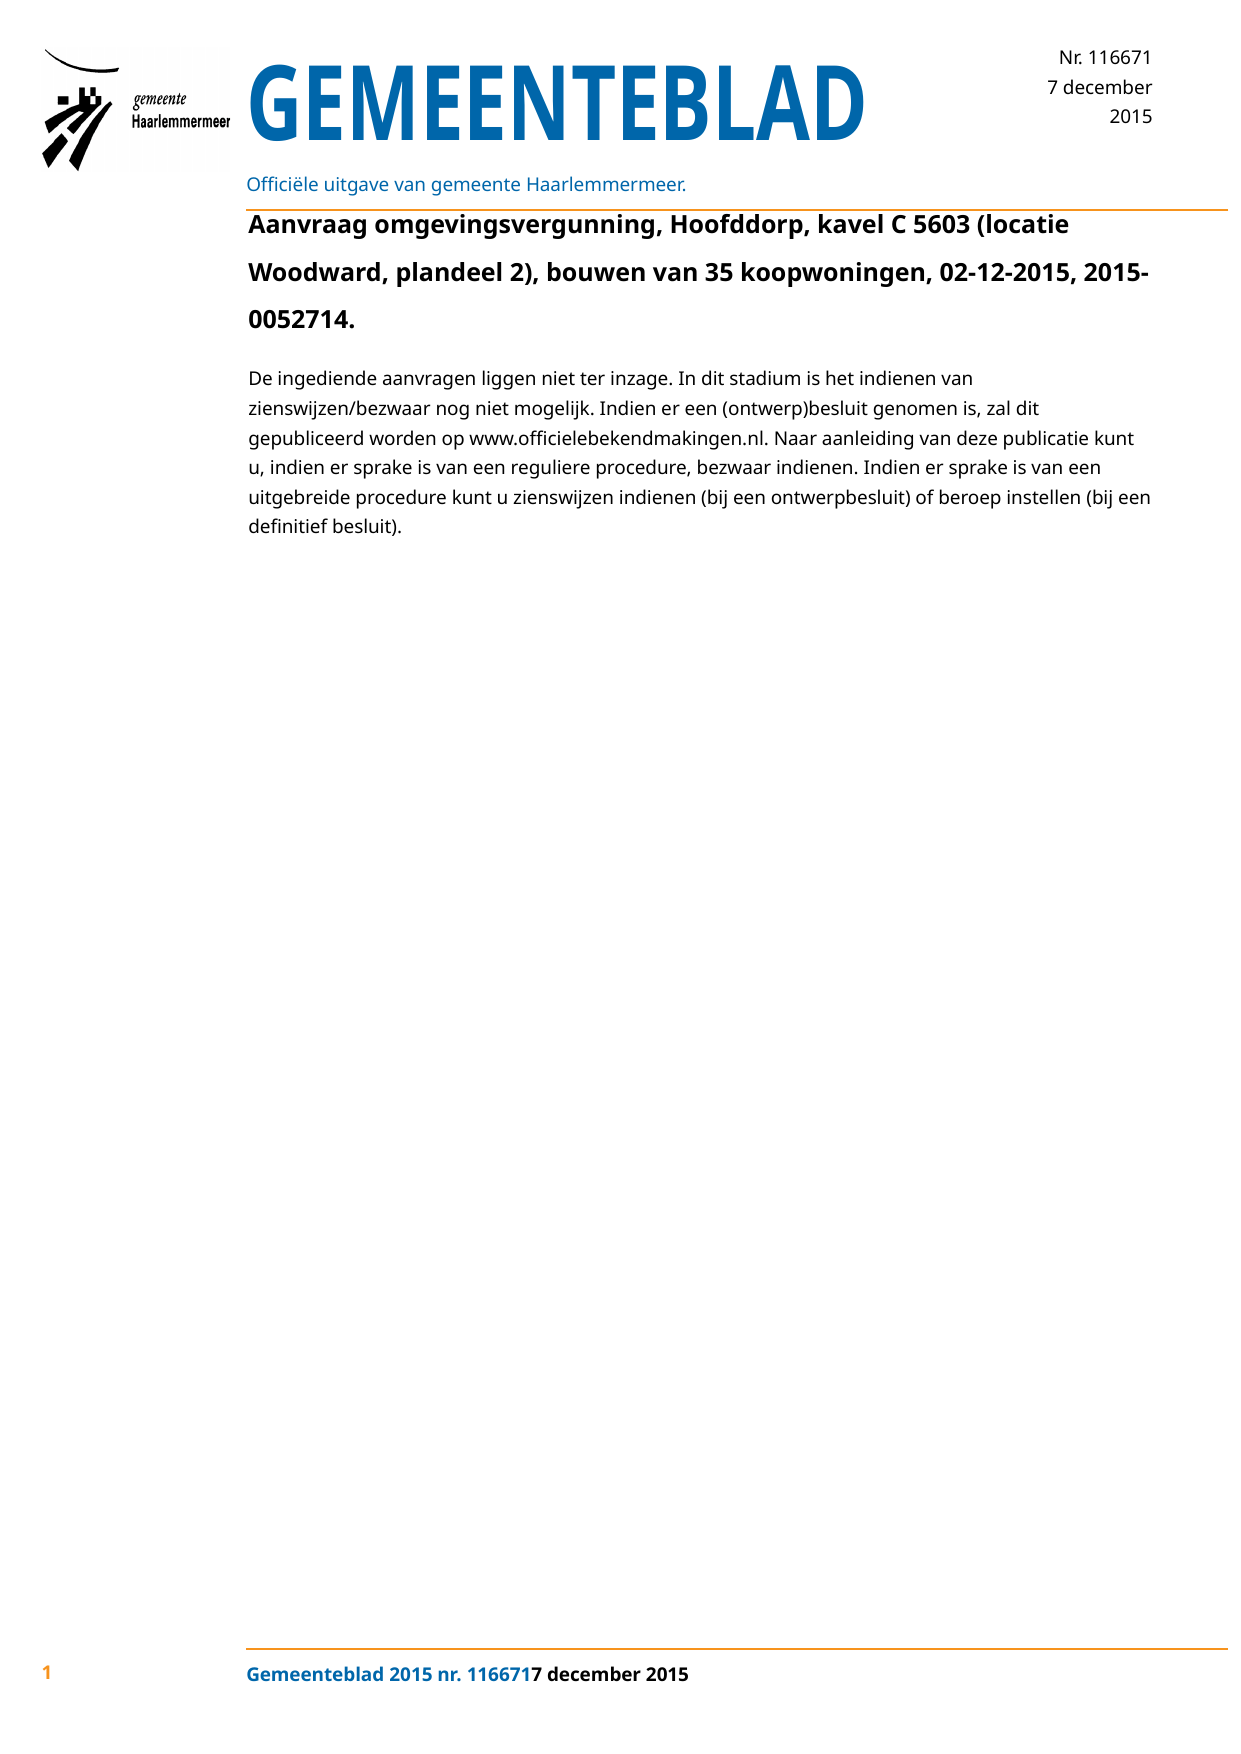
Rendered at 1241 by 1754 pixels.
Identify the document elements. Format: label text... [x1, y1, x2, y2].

text Aanvraag omgevingsvergunning, Hoofddorp, kavel C 5603 (locatie Woodward, plandeel 2), bouwen van 35 koopwoningen, 02-12-2015, 2015-0052714. [248, 211, 1152, 336]
picture [41, 47, 231, 172]
text De ingediende aanvragen liggen niet ter inzage. In dit stadium is het indienen van zienswijzen/bezwaar nog niet mogelijk. Indien er een (ontwerp)besluit genomen is, zal dit gepubliceerd worden op www.officielebekendmakingen.nl. Naar aanleiding van deze publicatie kunt u, indien er sprake is van een reguliere procedure, bezwaar indienen. Indien er sprake is van een uitgebreide procedure kunt u zienswijzen indienen (bij een ontwerpbesluit) of beroep instellen (bij een definitief besluit). [248, 366, 1152, 539]
